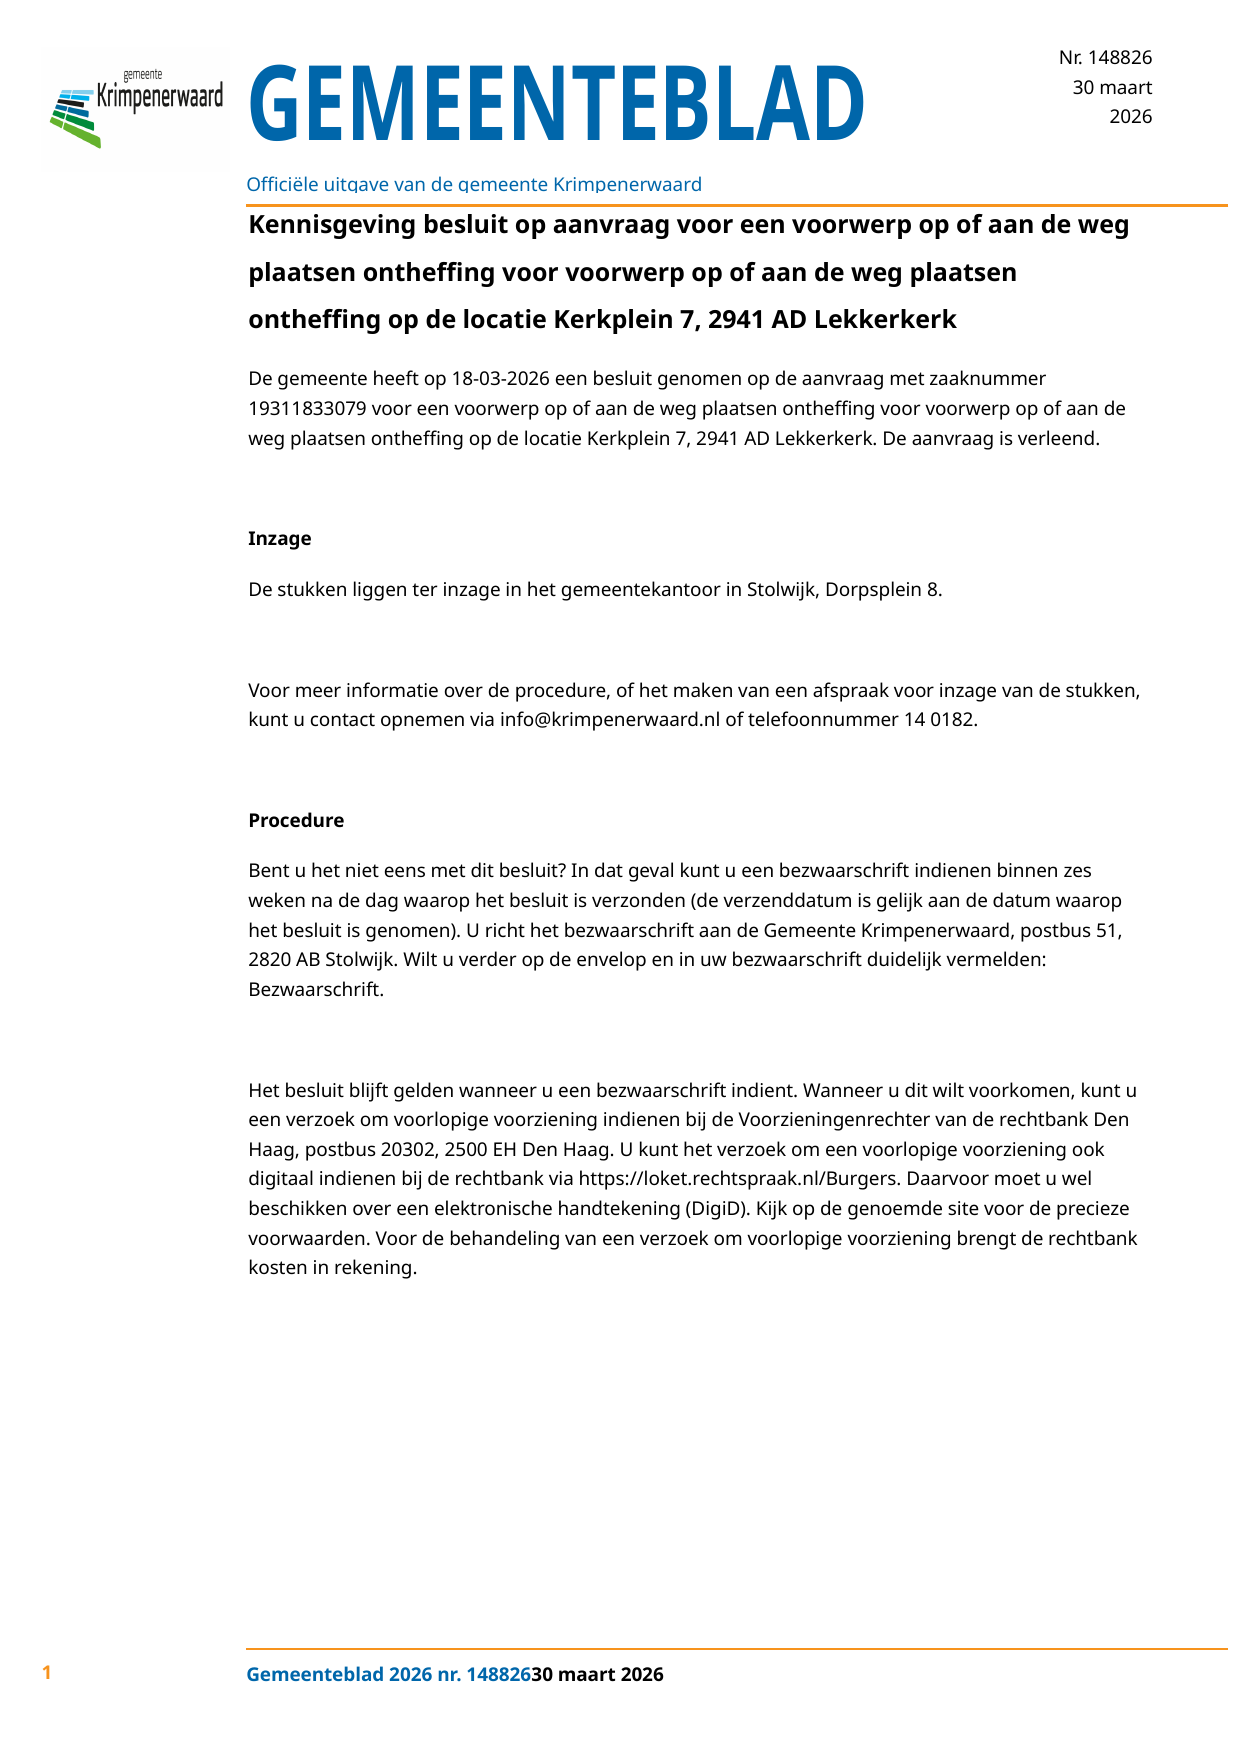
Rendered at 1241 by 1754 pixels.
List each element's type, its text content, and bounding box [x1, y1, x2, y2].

text Voor meer informatie over de procedure, of het maken van een afspraak voor inzage van de stukken, kunt u contact opnemen via info@krimpenerwaard.nl of telefoonnummer 14 0182. [248, 677, 1152, 732]
text Kennisgeving besluit op aanvraag voor een voorwerp op of aan de weg plaatsen ontheffing voor voorwerp op of aan de weg plaatsen ontheffing op de locatie Kerkplein 7, 2941 AD Lekkerkerk [248, 207, 1152, 336]
picture [41, 47, 231, 172]
text Bent u het niet eens met dit besluit? In dat geval kunt u een bezwaarschrift indienen binnen zes weken na de dag waarop het besluit is verzonden (de verzenddatum is gelijk aan de datum waarop het besluit is genomen). U richt het bezwaarschrift aan de Gemeente Krimpenerwaard, postbus 51, 2820 AB Stolwijk. Wilt u verder op de envelop en in uw bezwaarschrift duidelijk vermelden: Bezwaarschrift. [248, 858, 1152, 1002]
text De stukken liggen ter inzage in het gemeentekantoor in Stolwijk, Dorpsplein 8. [248, 576, 1152, 602]
text Het besluit blijft gelden wanneer u een bezwaarschrift indient. Wanneer u dit wilt voorkomen, kunt u een verzoek om voorlopige voorziening indienen bij de Voorzieningenrechter van de rechtbank Den Haag, postbus 20302, 2500 EH Den Haag. U kunt het verzoek om een voorlopige voorziening ook digitaal indienen bij de rechtbank via https://loket.rechtspraak.nl/Burgers. Daarvoor moet u wel beschikken over een elektronische handtekening (DigiD). Kijk op de genoemde site voor de precieze voorwaarden. Voor de behandeling van een verzoek om voorlopige voorziening brengt de rechtbank kosten in rekening. [248, 1077, 1152, 1280]
text De gemeente heeft op 18-03-2026 een besluit genomen op de aanvraag met zaaknummer 19311833079 voor een voorwerp op of aan de weg plaatsen ontheffing voor voorwerp op of aan de weg plaatsen ontheffing op de locatie Kerkplein 7, 2941 AD Lekkerkerk. De aanvraag is verleend. [248, 366, 1152, 450]
text Inzage [248, 526, 1152, 551]
text Procedure [248, 807, 1152, 833]
